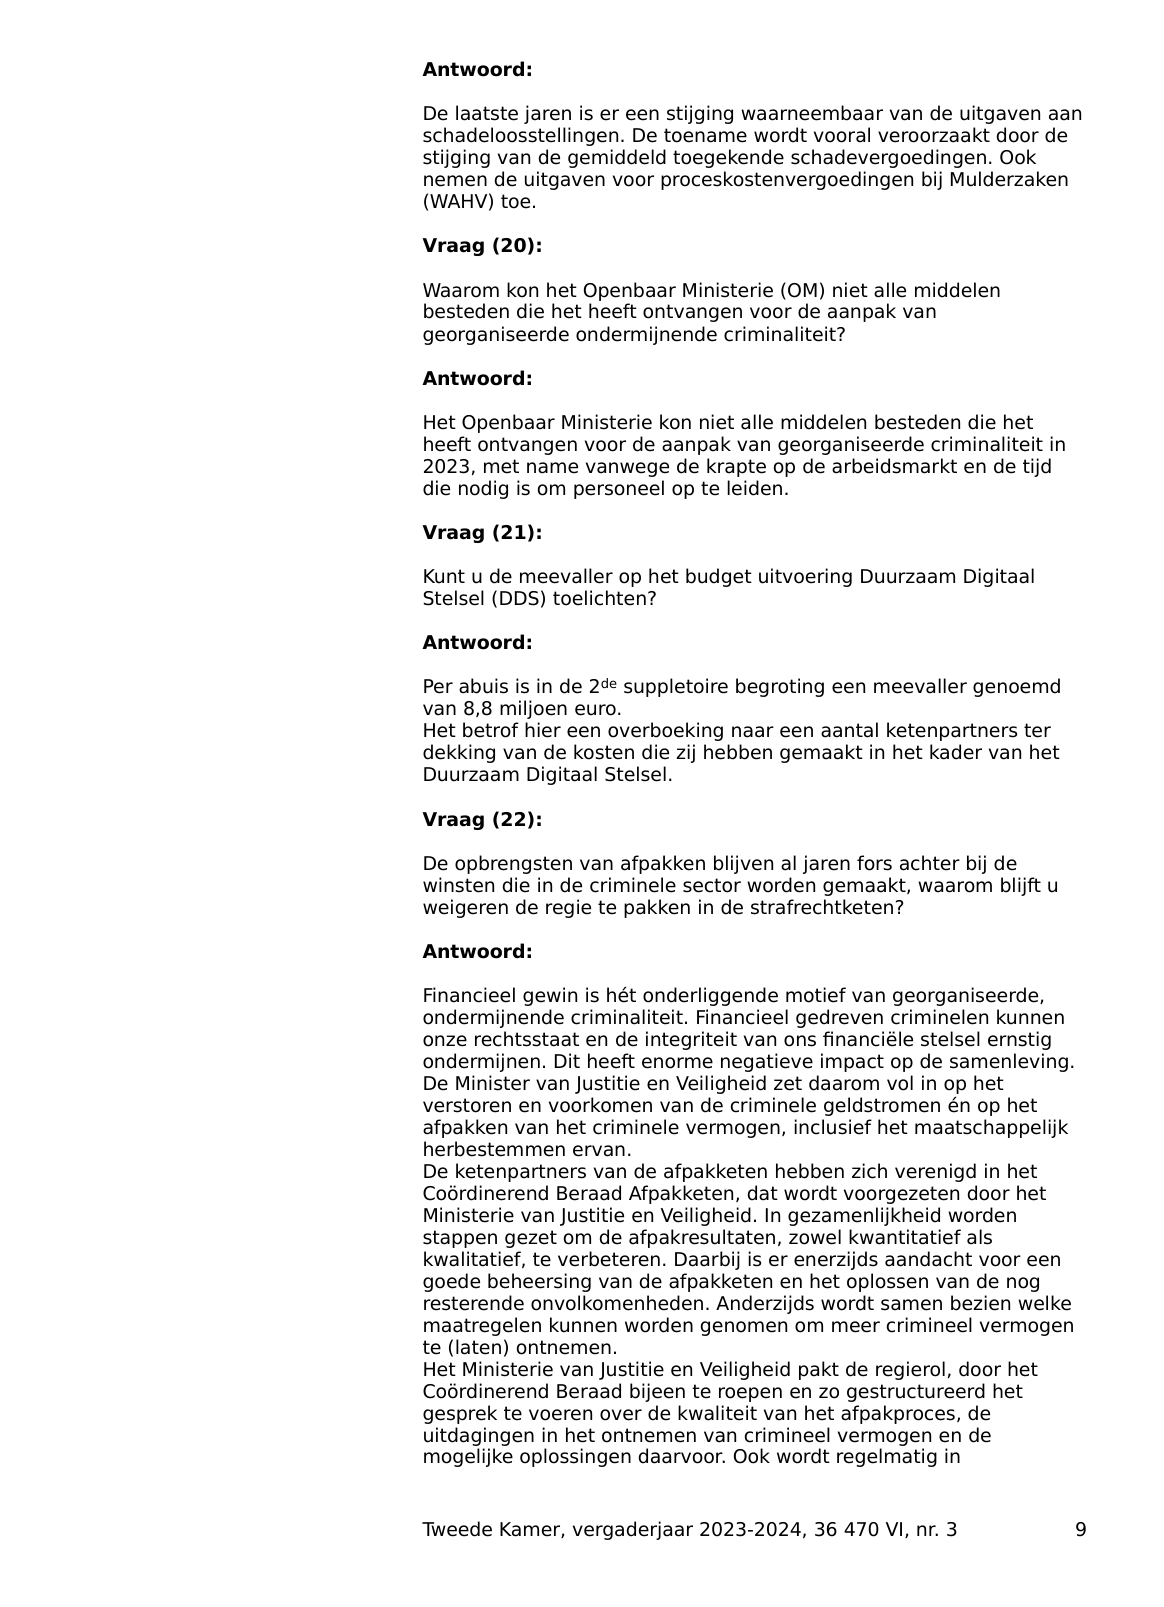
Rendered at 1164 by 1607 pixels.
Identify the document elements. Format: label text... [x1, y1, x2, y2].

subtitle Vraag (21): [422, 522, 1087, 544]
text De ketenpartners van de afpakketen hebben zich verenigd in het Coördinerend Beraad Afpakketen, dat wordt voorgezeten door het Ministerie van Justitie en Veiligheid. In gezamenlijkheid worden stappen gezet om de afpakresultaten, zowel kwantitatief als kwalitatief, te verbeteren. Daarbij is er enerzijds aandacht voor een goede beheersing van de afpakketen en het oplossen van de nog resterende onvolkomenheden. Anderzijds wordt samen bezien welke maatregelen kunnen worden genomen om meer crimineel vermogen te (laten) ontnemen. [422, 1161, 1087, 1358]
subtitle Antwoord: [422, 632, 1087, 654]
subtitle Vraag (22): [422, 808, 1087, 830]
subtitle Antwoord: [422, 941, 1087, 963]
text De opbrengsten van afpakken blijven al jaren fors achter bij de winsten die in de criminele sector worden gemaakt, waarom blijft u weigeren de regie te pakken in de strafrechtketen? [422, 853, 1087, 918]
text De laatste jaren is er een stijging waarneembaar van de uitgaven aan schadeloosstellingen. De toename wordt vooral veroorzaakt door de stijging van de gemiddeld toegekende schadevergoedingen. Ook nemen de uitgaven voor proceskostenvergoedingen bij Mulderzaken (WAHV) toe. [422, 103, 1087, 213]
text Financieel gewin is hét onderliggende motief van georganiseerde, ondermijnende criminaliteit. Financieel gedreven criminelen kunnen onze rechtsstaat en de integriteit van ons financiële stelsel ernstig ondermijnen. Dit heeft enorme negatieve impact op de samenleving. De Minister van Justitie en Veiligheid zet daarom vol in op het verstoren en voorkomen van de criminele geldstromen én op het afpakken van het criminele vermogen, inclusief het maatschappelijk herbestemmen ervan. [422, 985, 1087, 1161]
text Het Openbaar Ministerie kon niet alle middelen besteden die het heeft ontvangen voor de aanpak van georganiseerde criminaliteit in 2023, met name vanwege de krapte op de arbeidsmarkt en de tijd die nodig is om personeel op te leiden. [422, 412, 1087, 500]
text Waarom kon het Openbaar Ministerie (OM) niet alle middelen besteden die het heeft ontvangen voor de aanpak van georganiseerde ondermijnende criminaliteit? [422, 279, 1087, 345]
text Het betrof hier een overboeking naar een aantal ketenpartners ter dekking van de kosten die zij hebben gemaakt in het kader van het Duurzaam Digitaal Stelsel. [422, 720, 1087, 786]
text Het Ministerie van Justitie en Veiligheid pakt de regierol, door het Coördinerend Beraad bijeen te roepen en zo gestructureerd het gesprek te voeren over de kwaliteit van het afpakproces, de uitdagingen in het ontnemen van crimineel vermogen en de mogelijke oplossingen daarvoor. Ook wordt regelmatig in [422, 1358, 1087, 1468]
subtitle Antwoord: [422, 368, 1087, 389]
text Per abuis is in de 2de suppletoire begroting een meevaller genoemd van 8,8 miljoen euro. [422, 676, 1087, 720]
text Kunt u de meevaller op het budget uitvoering Duurzaam Digitaal Stelsel (DDS) toelichten? [422, 566, 1087, 610]
subtitle Vraag (20): [422, 235, 1087, 257]
subtitle Antwoord: [422, 59, 1087, 81]
